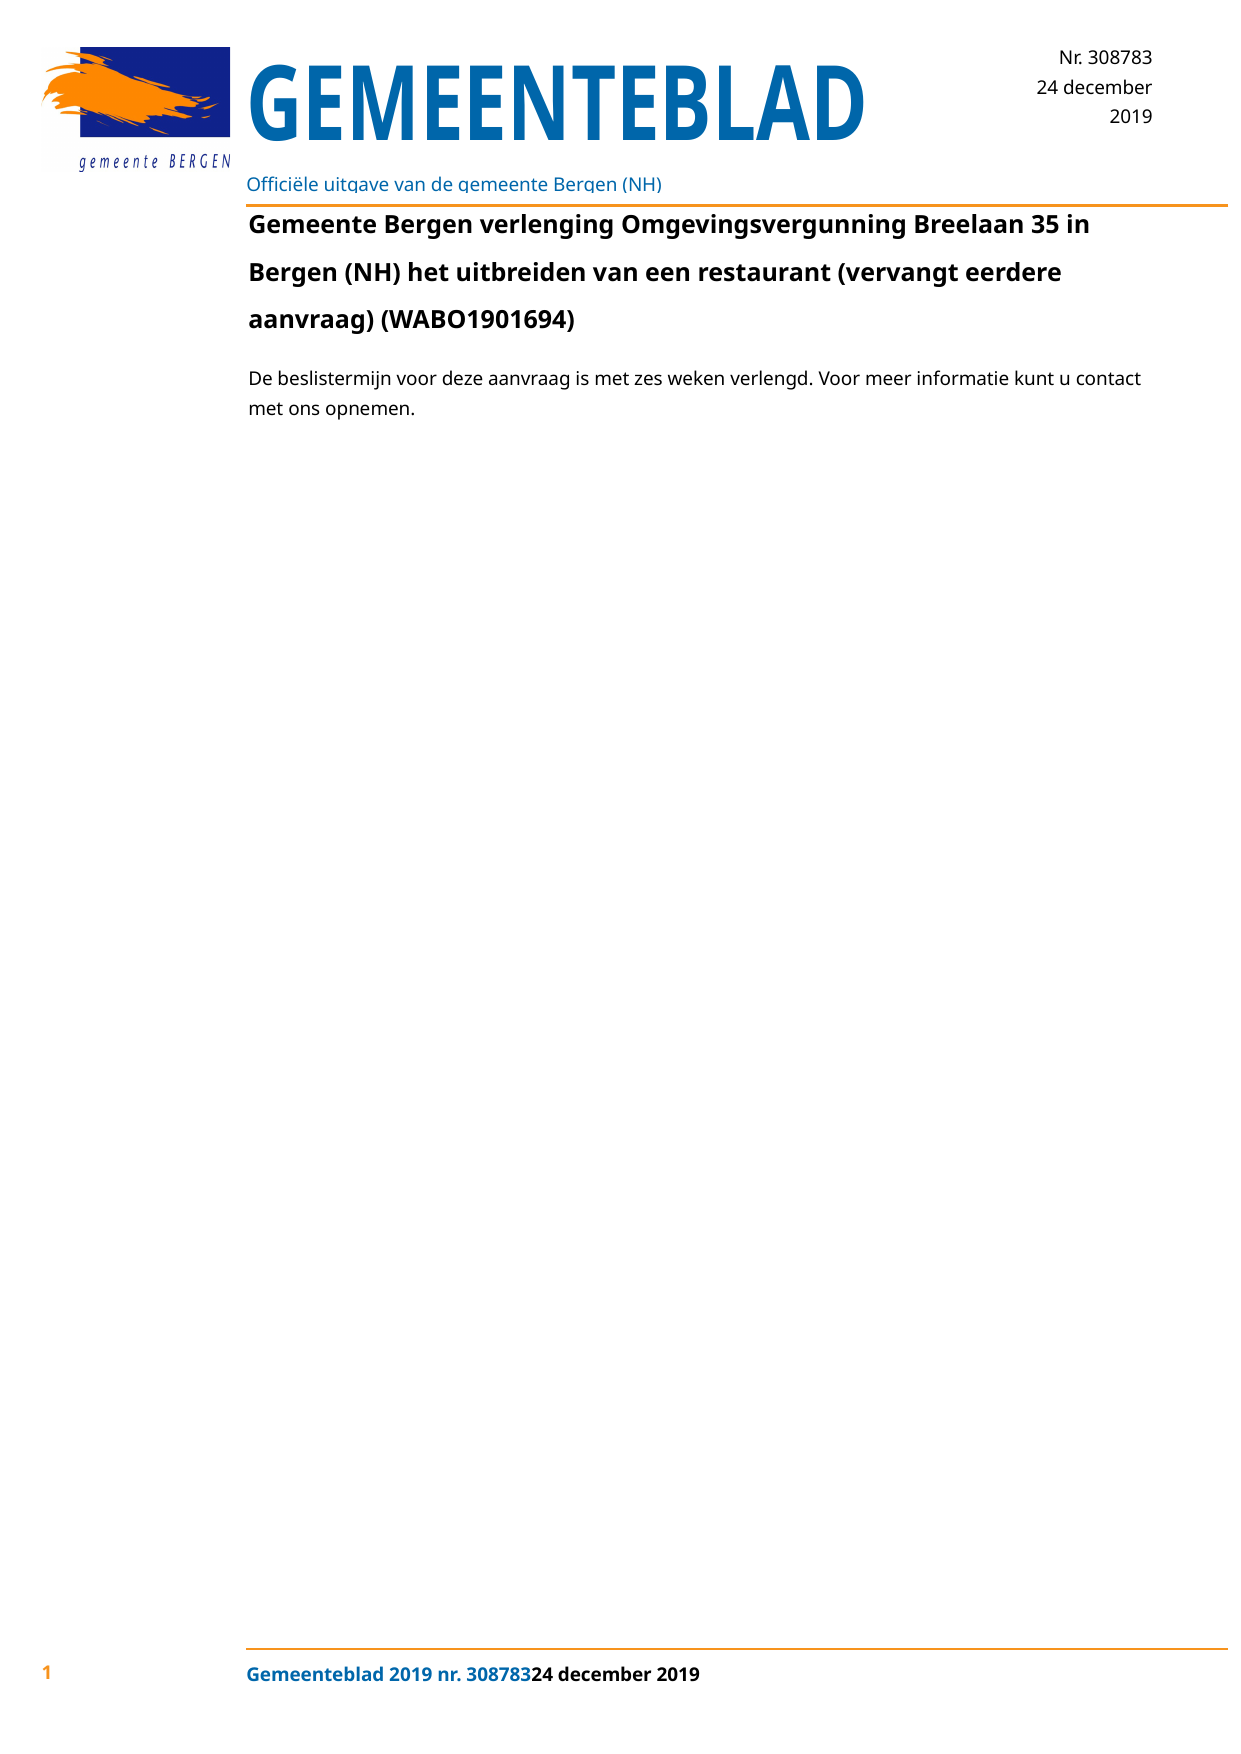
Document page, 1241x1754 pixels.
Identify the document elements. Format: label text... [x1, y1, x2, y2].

text De beslistermijn voor deze aanvraag is met zes weken verlengd. Voor meer informatie kunt u contact met ons opnemen. [248, 366, 1152, 421]
picture [41, 47, 231, 172]
text Gemeente Bergen verlenging Omgevingsvergunning Breelaan 35 in Bergen (NH) het uitbreiden van een restaurant (vervangt eerdere aanvraag) (WABO1901694) [248, 207, 1152, 336]
